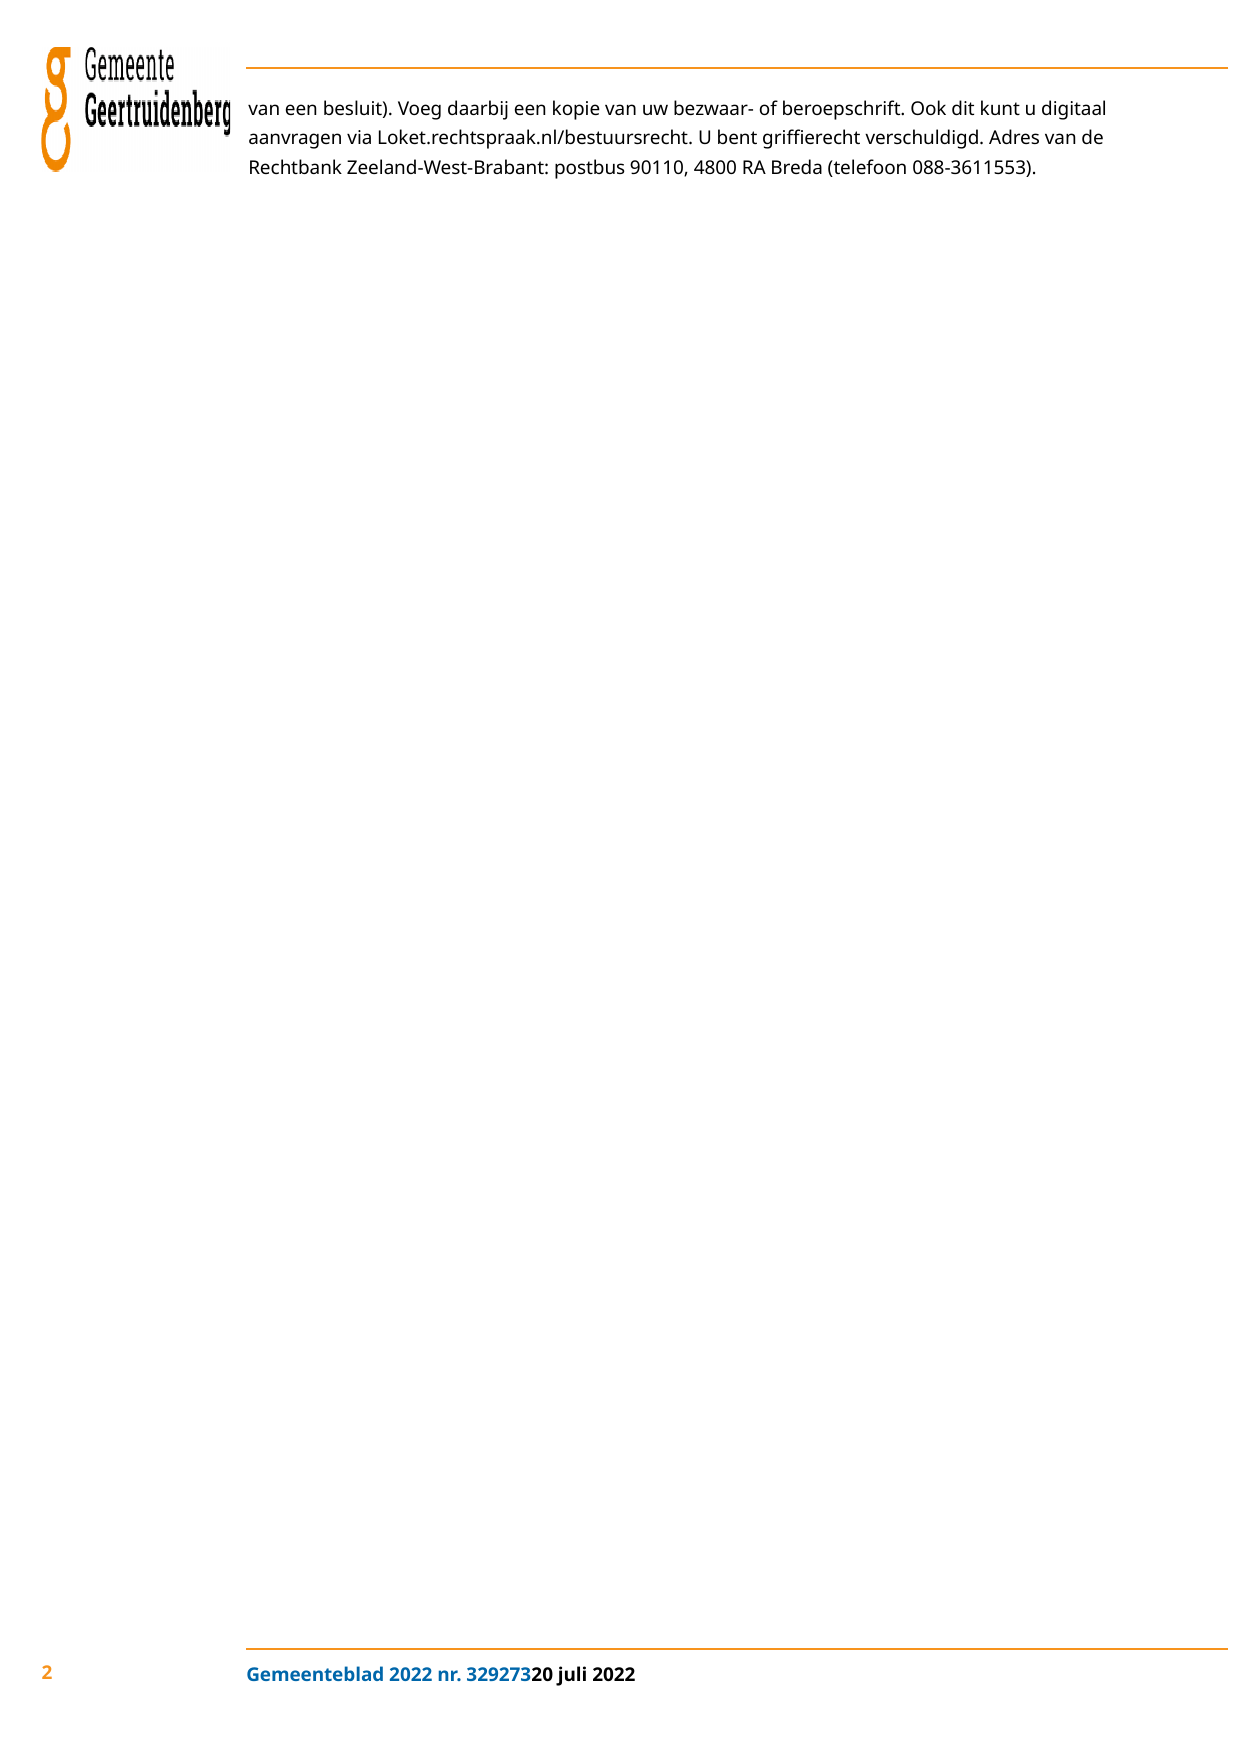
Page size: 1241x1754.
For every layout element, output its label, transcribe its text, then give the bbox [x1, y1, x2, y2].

picture [41, 47, 231, 172]
text van een besluit). Voeg daarbij een kopie van uw bezwaar- of beroepschrift. Ook dit kunt u digitaal aanvragen via Loket.rechtspraak.nl/bestuursrecht. U bent griffierecht verschuldigd. Adres van de Rechtbank Zeeland-West-Brabant: postbus 90110, 4800 RA Breda (telefoon 088-3611553). [248, 95, 1152, 180]
